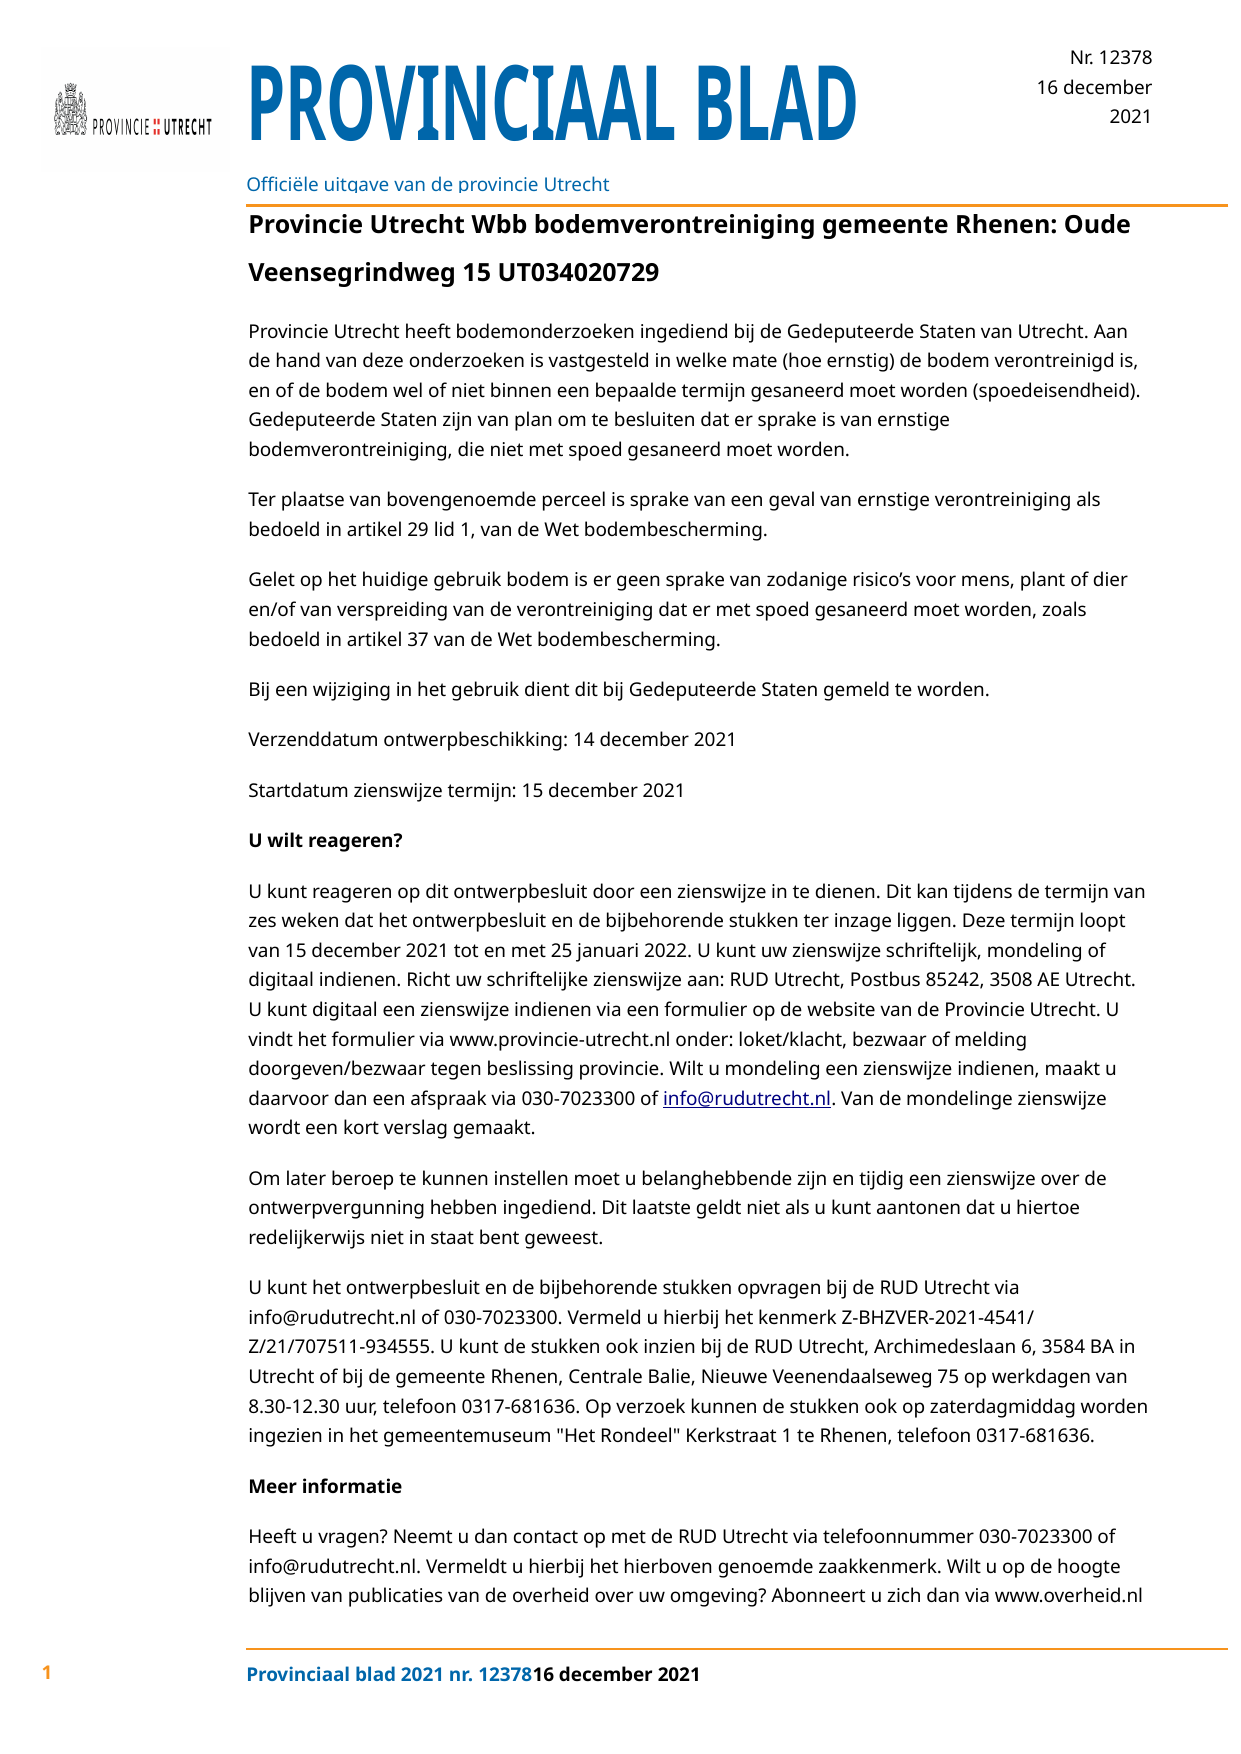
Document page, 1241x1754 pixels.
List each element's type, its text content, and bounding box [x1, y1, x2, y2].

text Provincie Utrecht heeft bodemonderzoeken ingediend bij de Gedeputeerde Staten van Utrecht. Aan de hand van deze onderzoeken is vastgesteld in welke mate (hoe ernstig) de bodem verontreinigd is, en of de bodem wel of niet binnen een bepaalde termijn gesaneerd moet worden (spoedeisendheid). Gedeputeerde Staten zijn van plan om te besluiten dat er sprake is van ernstige bodemverontreiniging, die niet met spoed gesaneerd moet worden. [248, 318, 1152, 462]
text Verzenddatum ontwerpbeschikking: 14 december 2021 [248, 727, 1152, 752]
text Bij een wijziging in het gebruik dient dit bij Gedeputeerde Staten gemeld te worden. [248, 676, 1152, 702]
text Heeft u vragen? Neemt u dan contact op met de RUD Utrecht via telefoonnummer 030-7023300 of info@rudutrecht.nl. Vermeldt u hierbij het hierboven genoemde zaakkenmerk. Wilt u op de hoogte blijven van publicaties van de overheid over uw omgeving? Abonneert u zich dan via www.overheid.nl [248, 1523, 1152, 1608]
text Meer informatie [248, 1473, 1152, 1499]
text U kunt reageren op dit ontwerpbesluit door een zienswijze in te dienen. Dit kan tijdens de termijn van zes weken dat het ontwerpbesluit en de bijbehorende stukken ter inzage liggen. Deze termijn loopt van 15 december 2021 tot en met 25 januari 2022. U kunt uw zienswijze schriftelijk, mondeling of digitaal indienen. Richt uw schriftelijke zienswijze aan: RUD Utrecht, Postbus 85242, 3508 AE Utrecht. U kunt digitaal een zienswijze indienen via een formulier op de website van de Provincie Utrecht. U vindt het formulier via www.provincie-utrecht.nl onder: loket/klacht, bezwaar of melding doorgeven/bezwaar tegen beslissing provincie. Wilt u mondeling een zienswijze indienen, maakt u daarvoor dan een afspraak via 030-7023300 of info@rudutrecht.nl. Van de mondelinge zienswijze wordt een kort verslag gemaakt. [248, 878, 1152, 1140]
text Provincie Utrecht Wbb bodemverontreiniging gemeente Rhenen: Oude Veensegrindweg 15 UT034020729 [248, 207, 1152, 288]
text Om later beroep te kunnen instellen moet u belanghebbende zijn en tijdig een zienswijze over de ontwerpvergunning hebben ingediend. Dit laatste geldt niet als u kunt aantonen dat u hiertoe redelijkerwijs niet in staat bent geweest. [248, 1165, 1152, 1250]
text Gelet op het huidige gebruik bodem is er geen sprake van zodanige risico’s voor mens, plant of dier en/of van verspreiding van de verontreiniging dat er met spoed gesaneerd moet worden, zoals bedoeld in artikel 37 van de Wet bodembescherming. [248, 567, 1152, 652]
text U kunt het ontwerpbesluit en de bijbehorende stukken opvragen bij de RUD Utrecht via info@rudutrecht.nl of 030-7023300. Vermeld u hierbij het kenmerk Z-BHZVER-2021-4541/ Z/21/707511-934555. U kunt de stukken ook inzien bij de RUD Utrecht, Archimedeslaan 6, 3584 BA in Utrecht of bij de gemeente Rhenen, Centrale Balie, Nieuwe Veenendaalseweg 75 op werkdagen van 8.30-12.30 uur, telefoon 0317-681636. Op verzoek kunnen de stukken ook op zaterdagmiddag worden ingezien in het gemeentemuseum "Het Rondeel" Kerkstraat 1 te Rhenen, telefoon 0317-681636. [248, 1274, 1152, 1448]
picture [41, 47, 231, 172]
text Ter plaatse van bovengenoemde perceel is sprake van een geval van ernstige verontreiniging als bedoeld in artikel 29 lid 1, van de Wet bodembescherming. [248, 487, 1152, 542]
text Startdatum zienswijze termijn: 15 december 2021 [248, 777, 1152, 803]
text U wilt reageren? [248, 827, 1152, 853]
